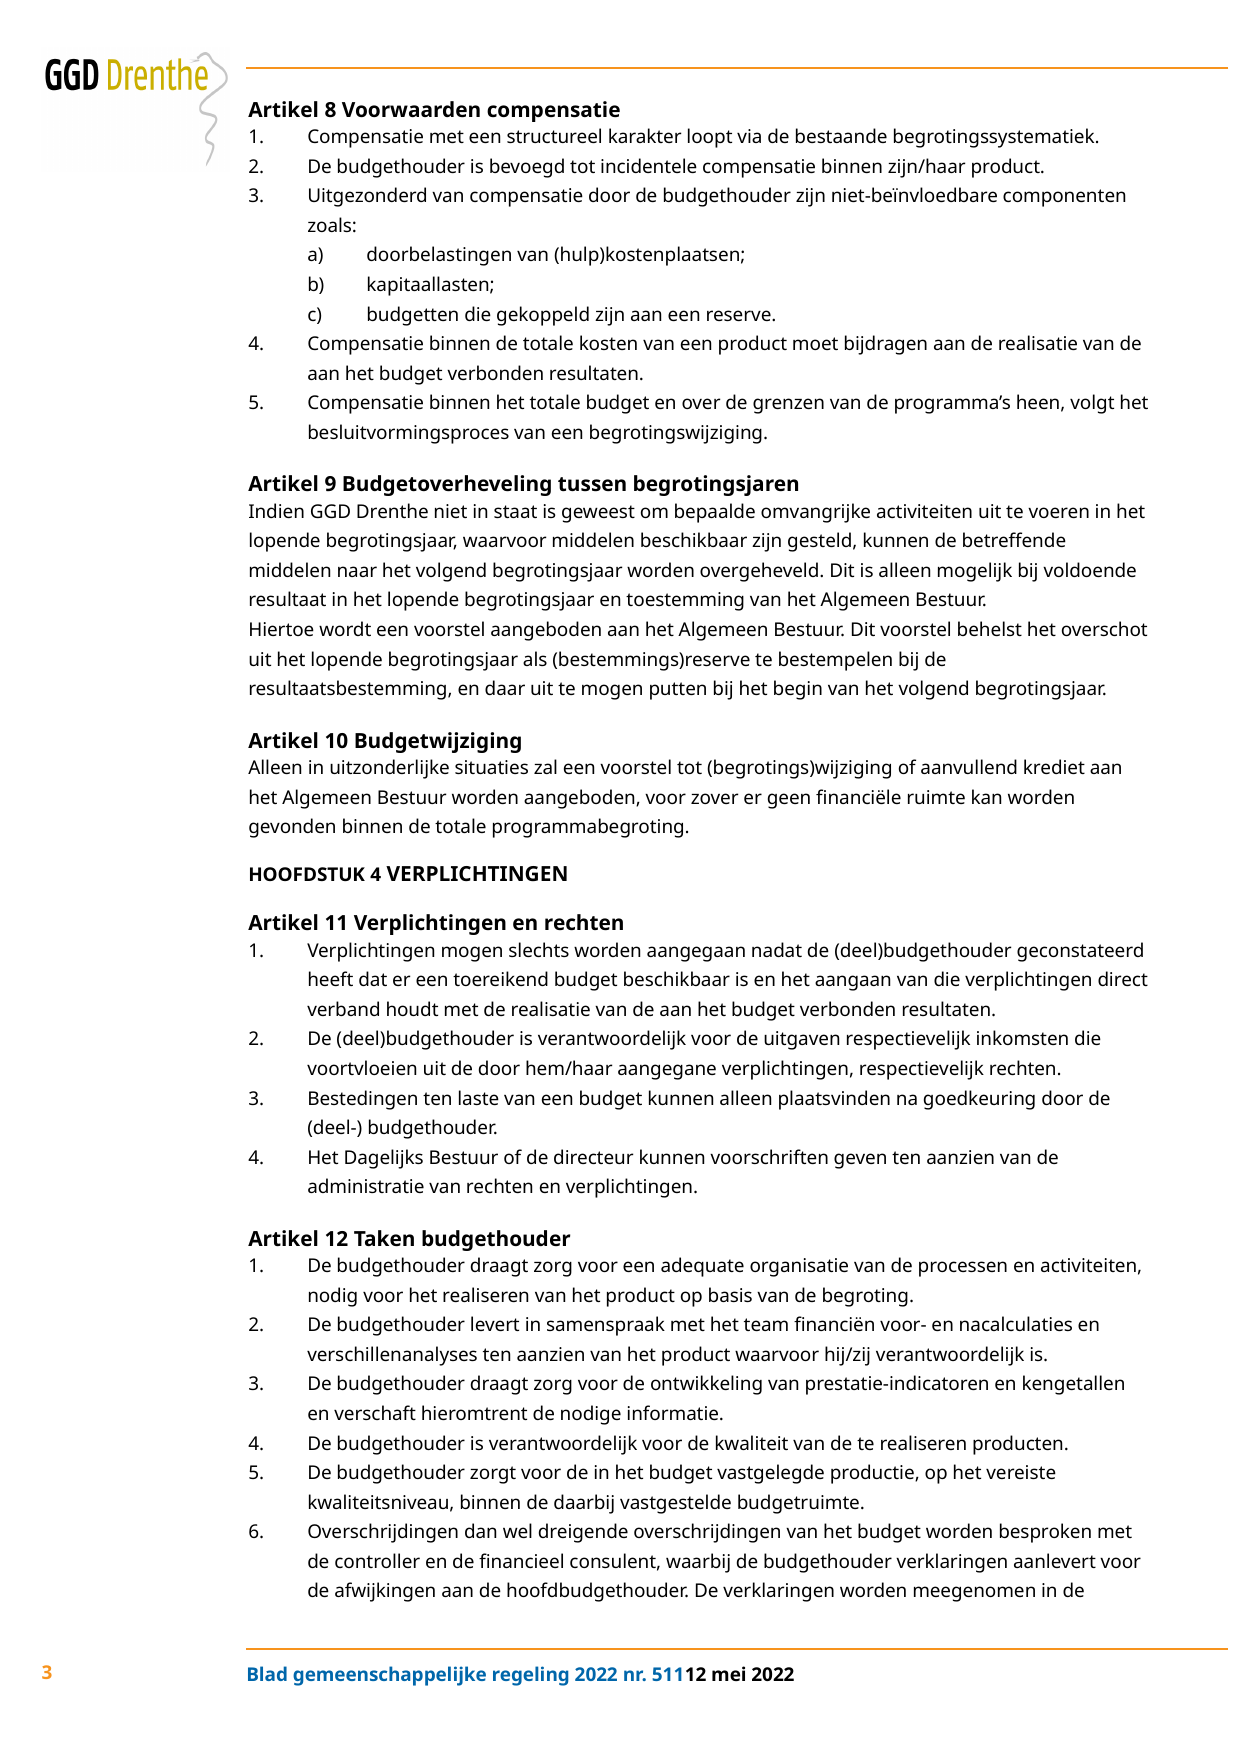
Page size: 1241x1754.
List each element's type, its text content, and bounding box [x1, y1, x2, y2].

list De budgethouder is bevoegd tot incidentele compensatie binnen zijn/haar product. [248, 153, 1152, 178]
list Uitgezonderd van compensatie door de budgethouder zijn niet-beïnvloedbare componenten zoals: [248, 182, 1152, 238]
text Indien GGD Drenthe niet in staat is geweest om bepaalde omvangrijke activiteiten uit te voeren in het lopende begrotingsjaar, waarvoor middelen beschikbaar zijn gesteld, kunnen de betreffende middelen naar het volgend begrotingsjaar worden overgeheveld. Dit is alleen mogelijk bij voldoende resultaat in het lopende begrotingsjaar en toestemming van het Algemeen Bestuur. [248, 498, 1152, 612]
text HOOFDSTUK 4 VERPLICHTINGEN [248, 859, 1152, 887]
list doorbelastingen van (hulp)kostenplaatsen; [307, 242, 1152, 267]
list Het Dagelijks Bestuur of de directeur kunnen voorschriften geven ten aanzien van de administratie van rechten en verplichtingen. [248, 1144, 1152, 1199]
list De budgethouder zorgt voor de in het budget vastgelegde productie, op het vereiste kwaliteitsniveau, binnen de daarbij vastgestelde budgetruimte. [248, 1459, 1152, 1515]
text Alleen in uitzonderlijke situaties zal een voorstel tot (begrotings)wijziging of aanvullend krediet aan het Algemeen Bestuur worden aangeboden, voor zover er geen financiële ruimte kan worden gevonden binnen de totale programmabegroting. [248, 754, 1152, 839]
list De budgethouder levert in samenspraak met het team financiën voor- en nacalculaties en verschillenanalyses ten aanzien van het product waarvoor hij/zij verantwoordelijk is. [248, 1311, 1152, 1367]
list De budgethouder draagt zorg voor een adequate organisatie van de processen en activiteiten, nodig voor het realiseren van het product op basis van de begroting. [248, 1252, 1152, 1308]
text Artikel 8 Voorwaarden compensatie [248, 95, 1152, 123]
text Artikel 10 Budgetwijziging [248, 726, 1152, 754]
list De budgethouder draagt zorg voor de ontwikkeling van prestatie-indicatoren en kengetallen en verschaft hieromtrent de nodige informatie. [248, 1371, 1152, 1426]
list Overschrijdingen dan wel dreigende overschrijdingen van het budget worden besproken met de controller en de financieel consulent, waarbij de budgethouder verklaringen aanlevert voor de afwijkingen aan de hoofdbudgethouder. De verklaringen worden meegenomen in de [248, 1518, 1152, 1603]
text Artikel 11 Verplichtingen en rechten [248, 908, 1152, 937]
list Compensatie binnen het totale budget en over de grenzen van de programma’s heen, volgt het besluitvormingsproces van een begrotingswijziging. [248, 389, 1152, 445]
list De (deel)budgethouder is verantwoordelijk voor de uitgaven respectievelijk inkomsten die voortvloeien uit de door hem/haar aangegane verplichtingen, respectievelijk rechten. [248, 1026, 1152, 1081]
list Compensatie met een structureel karakter loopt via de bestaande begrotingssystematiek. [248, 123, 1152, 149]
text Hiertoe wordt een voorstel aangeboden aan het Algemeen Bestuur. Dit voorstel behelst het overschot uit het lopende begrotingsjaar als (bestemmings)reserve te bestempelen bij de resultaatsbestemming, en daar uit te mogen putten bij het begin van het volgend begrotingsjaar. [248, 616, 1152, 701]
picture [41, 47, 231, 172]
text Artikel 9 Budgetoverheveling tussen begrotingsjaren [248, 469, 1152, 498]
list Compensatie binnen de totale kosten van een product moet bijdragen aan de realisatie van de aan het budget verbonden resultaten. [248, 330, 1152, 386]
text Artikel 12 Taken budgethouder [248, 1224, 1152, 1252]
list budgetten die gekoppeld zijn aan een reserve. [307, 301, 1152, 326]
list Verplichtingen mogen slechts worden aangegaan nadat de (deel)budgethouder geconstateerd heeft dat er een toereikend budget beschikbaar is en het aangaan van die verplichtingen direct verband houdt met de realisatie van de aan het budget verbonden resultaten. [248, 937, 1152, 1022]
list De budgethouder is verantwoordelijk voor de kwaliteit van de te realiseren producten. [248, 1430, 1152, 1456]
list kapitaallasten; [307, 271, 1152, 297]
list Bestedingen ten laste van een budget kunnen alleen plaatsvinden na goedkeuring door de (deel-) budgethouder. [248, 1085, 1152, 1140]
